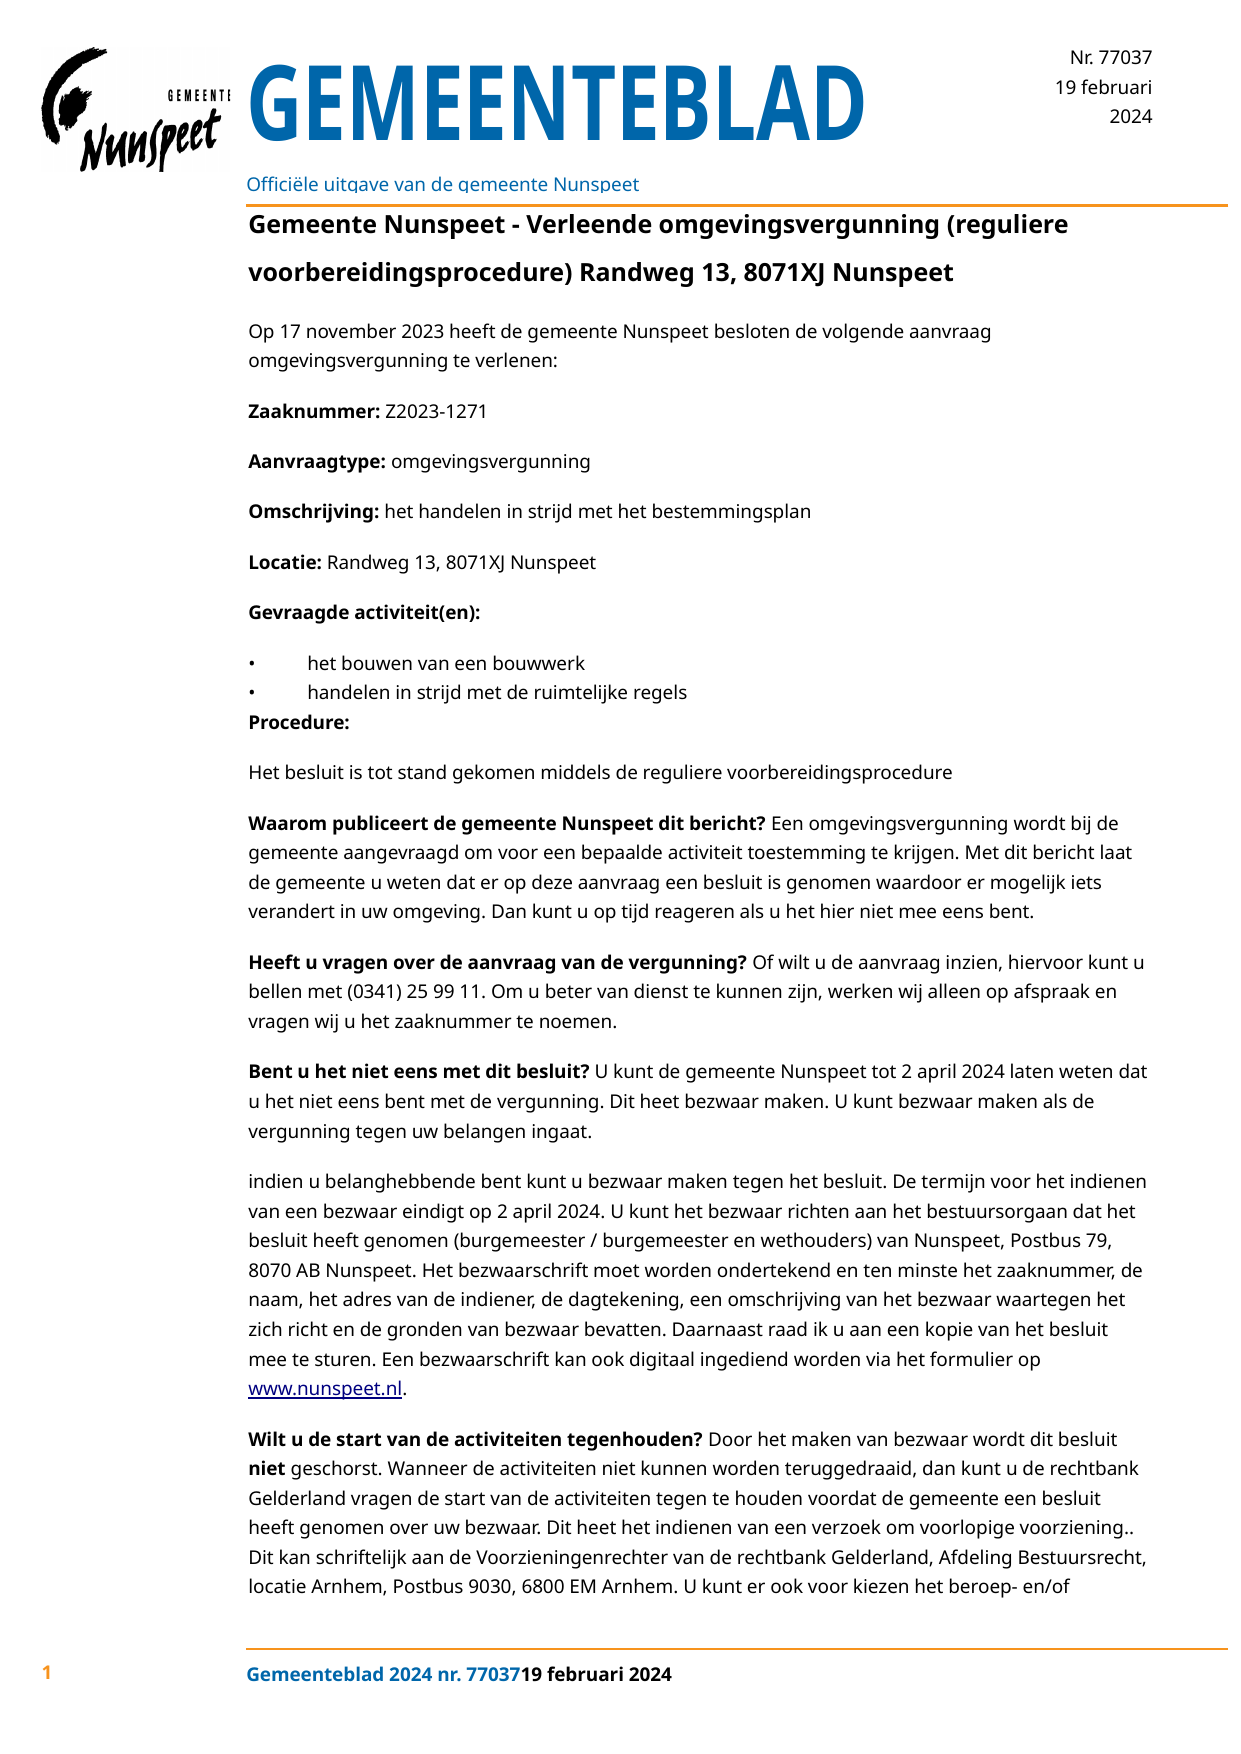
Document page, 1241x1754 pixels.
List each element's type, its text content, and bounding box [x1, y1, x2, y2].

list handelen in strijd met de ruimtelijke regels [248, 679, 1152, 705]
text Zaaknummer: Z2023-1271 [248, 398, 1152, 424]
text Wilt u de start van de activiteiten tegenhouden? Door het maken van bezwaar wordt dit besluit niet geschorst. Wanneer de activiteiten niet kunnen worden teruggedraaid, dan kunt u de rechtbank Gelderland vragen de start van de activiteiten tegen te houden voordat de gemeente een besluit heeft genomen over uw bezwaar. Dit heet het indienen van een verzoek om voorlopige voorziening.. Dit kan schriftelijk aan de Voorzieningenrechter van de rechtbank Gelderland, Afdeling Bestuursrecht, locatie Arnhem, Postbus 9030, 6800 EM Arnhem. U kunt er ook voor kiezen het beroep- en/of [248, 1426, 1152, 1599]
text Op 17 november 2023 heeft de gemeente Nunspeet besloten de volgende aanvraag omgevingsvergunning te verlenen: [248, 318, 1152, 373]
text Locatie: Randweg 13, 8071XJ Nunspeet [248, 549, 1152, 575]
text Gemeente Nunspeet - Verleende omgevingsvergunning (reguliere voorbereidingsprocedure) Randweg 13, 8071XJ Nunspeet [248, 207, 1152, 288]
picture [41, 47, 231, 172]
text Aanvraagtype: omgevingsvergunning [248, 448, 1152, 474]
text Heeft u vragen over de aanvraag van de vergunning? Of wilt u de aanvraag inzien, hiervoor kunt u bellen met (0341) 25 99 11. Om u beter van dienst te kunnen zijn, werken wij alleen op afspraak en vragen wij u het zaaknummer te noemen. [248, 949, 1152, 1034]
text Waarom publiceert de gemeente Nunspeet dit bericht? Een omgevingsvergunning wordt bij de gemeente aangevraagd om voor een bepaalde activiteit toestemming te krijgen. Met dit bericht laat de gemeente u weten dat er op deze aanvraag een besluit is genomen waardoor er mogelijk iets verandert in uw omgeving. Dan kunt u op tijd reageren als u het hier niet mee eens bent. [248, 810, 1152, 924]
text Bent u het niet eens met dit besluit? U kunt de gemeente Nunspeet tot 2 april 2024 laten weten dat u het niet eens bent met de vergunning. Dit heet bezwaar maken. U kunt bezwaar maken als de vergunning tegen uw belangen ingaat. [248, 1059, 1152, 1144]
text Procedure: [248, 709, 1152, 735]
text Omschrijving: het handelen in strijd met het bestemmingsplan [248, 499, 1152, 524]
text Gevraagde activiteit(en): [248, 599, 1152, 625]
text indien u belanghebbende bent kunt u bezwaar maken tegen het besluit. De termijn voor het indienen van een bezwaar eindigt op 2 april 2024. U kunt het bezwaar richten aan het bestuursorgaan dat het besluit heeft genomen (burgemeester / burgemeester en wethouders) van Nunspeet, Postbus 79, 8070 AB Nunspeet. Het bezwaarschrift moet worden ondertekend en ten minste het zaaknummer, de naam, het adres van de indiener, de dagtekening, een omschrijving van het bezwaar waartegen het zich richt en de gronden van bezwaar bevatten. Daarnaast raad ik u aan een kopie van het besluit mee te sturen. Een bezwaarschrift kan ook digitaal ingediend worden via het formulier op www.nunspeet.nl. [248, 1168, 1152, 1401]
list het bouwen van een bouwwerk [248, 650, 1152, 676]
text Het besluit is tot stand gekomen middels de reguliere voorbereidingsprocedure [248, 759, 1152, 785]
